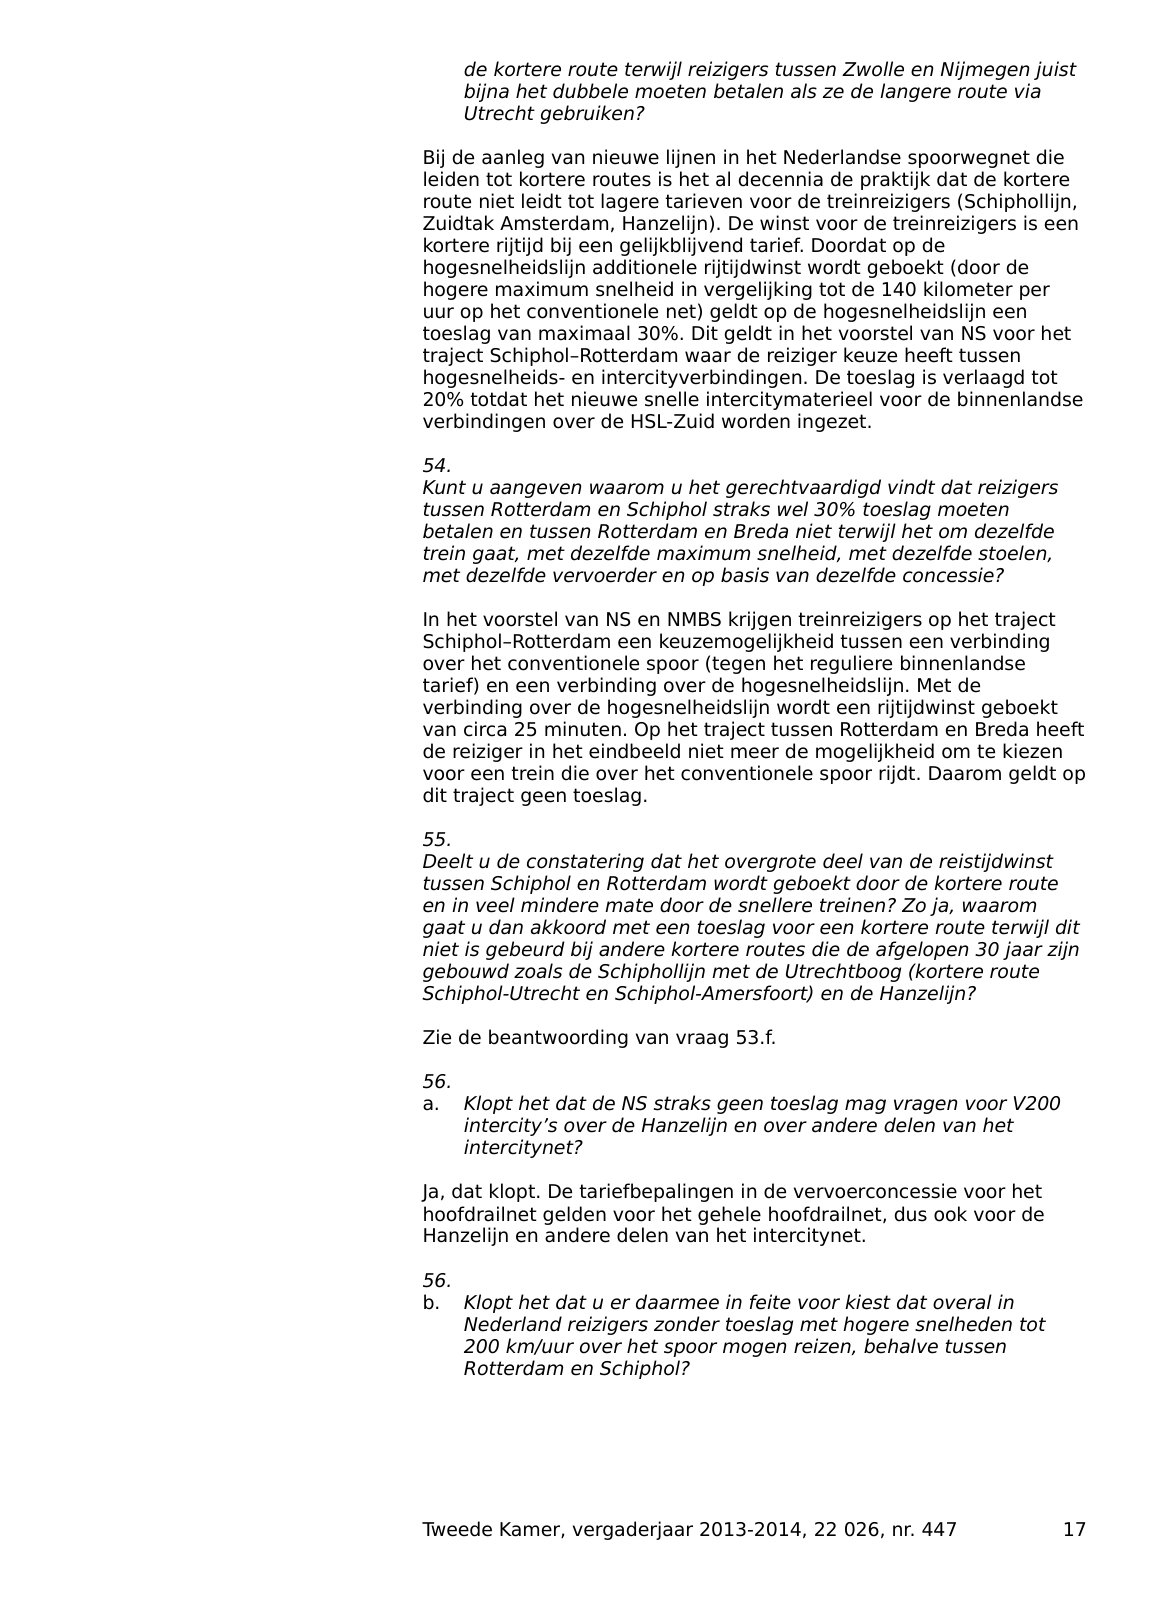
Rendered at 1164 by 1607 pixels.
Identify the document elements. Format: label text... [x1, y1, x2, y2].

text Bij de aanleg van nieuwe lijnen in het Nederlandse spoorwegnet die leiden tot kortere routes is het al decennia de praktijk dat de kortere route niet leidt tot lagere tarieven voor de treinreizigers (Schiphollijn, Zuidtak Amsterdam, Hanzelijn). De winst voor de treinreizigers is een kortere rijtijd bij een gelijkblijvend tarief. Doordat op de hogesnelheidslijn additionele rijtijdwinst wordt geboekt (door de hogere maximum snelheid in vergelijking tot de 140 kilometer per uur op het conventionele net) geldt op de hogesnelheidslijn een toeslag van maximaal 30%. Dit geldt in het voorstel van NS voor het traject Schiphol–Rotterdam waar de reiziger keuze heeft tussen hogesnelheids- en intercityverbindingen. De toeslag is verlaagd tot 20% totdat het nieuwe snelle intercitymaterieel voor de binnenlandse verbindingen over de HSL-Zuid worden ingezet. [422, 147, 1087, 433]
text Kunt u aangeven waarom u het gerechtvaardigd vindt dat reizigers tussen Rotterdam en Schiphol straks wel 30% toeslag moeten betalen en tussen Rotterdam en Breda niet terwijl het om dezelfde trein gaat, met dezelfde maximum snelheid, met dezelfde stoelen, met dezelfde vervoerder en op basis van dezelfde concessie? [422, 477, 1087, 587]
text In het voorstel van NS en NMBS krijgen treinreizigers op het traject Schiphol–Rotterdam een keuzemogelijkheid tussen een verbinding over het conventionele spoor (tegen het reguliere binnenlandse tarief) en een verbinding over de hogesnelheidslijn. Met de verbinding over de hogesnelheidslijn wordt een rijtijdwinst geboekt van circa 25 minuten. Op het traject tussen Rotterdam en Breda heeft de reiziger in het eindbeeld niet meer de mogelijkheid om te kiezen voor een trein die over het conventionele spoor rijdt. Daarom geldt op dit traject geen toeslag. [422, 609, 1087, 807]
text Zie de beantwoording van vraag 53.f. [422, 1027, 1087, 1049]
text 56. [422, 1269, 1087, 1292]
text Deelt u de constatering dat het overgrote deel van de reistijdwinst tussen Schiphol en Rotterdam wordt geboekt door de kortere route en in veel mindere mate door de snellere treinen? Zo ja, waarom gaat u dan akkoord met een toeslag voor een kortere route terwijl dit niet is gebeurd bij andere kortere routes die de afgelopen 30 jaar zijn gebouwd zoals de Schiphollijn met de Utrechtboog (kortere route Schiphol-Utrecht en Schiphol-Amersfoort) en de Hanzelijn? [422, 851, 1087, 1005]
text 56. [422, 1071, 1087, 1093]
text de kortere route terwijl reizigers tussen Zwolle en Nijmegen juist bijna het dubbele moeten betalen als ze de langere route via Utrecht gebruiken? [422, 59, 1087, 125]
text a. Klopt het dat de NS straks geen toeslag mag vragen voor V200 intercity’s over de Hanzelijn en over andere delen van het intercitynet? [422, 1093, 1087, 1159]
text 54. [422, 455, 1087, 477]
text b. Klopt het dat u er daarmee in feite voor kiest dat overal in Nederland reizigers zonder toeslag met hogere snelheden tot 200 km/uur over het spoor mogen reizen, behalve tussen Rotterdam en Schiphol? [422, 1292, 1087, 1379]
text 55. [422, 829, 1087, 851]
text Ja, dat klopt. De tariefbepalingen in de vervoerconcessie voor het hoofdrailnet gelden voor het gehele hoofdrailnet, dus ook voor de Hanzelijn en andere delen van het intercitynet. [422, 1181, 1087, 1247]
